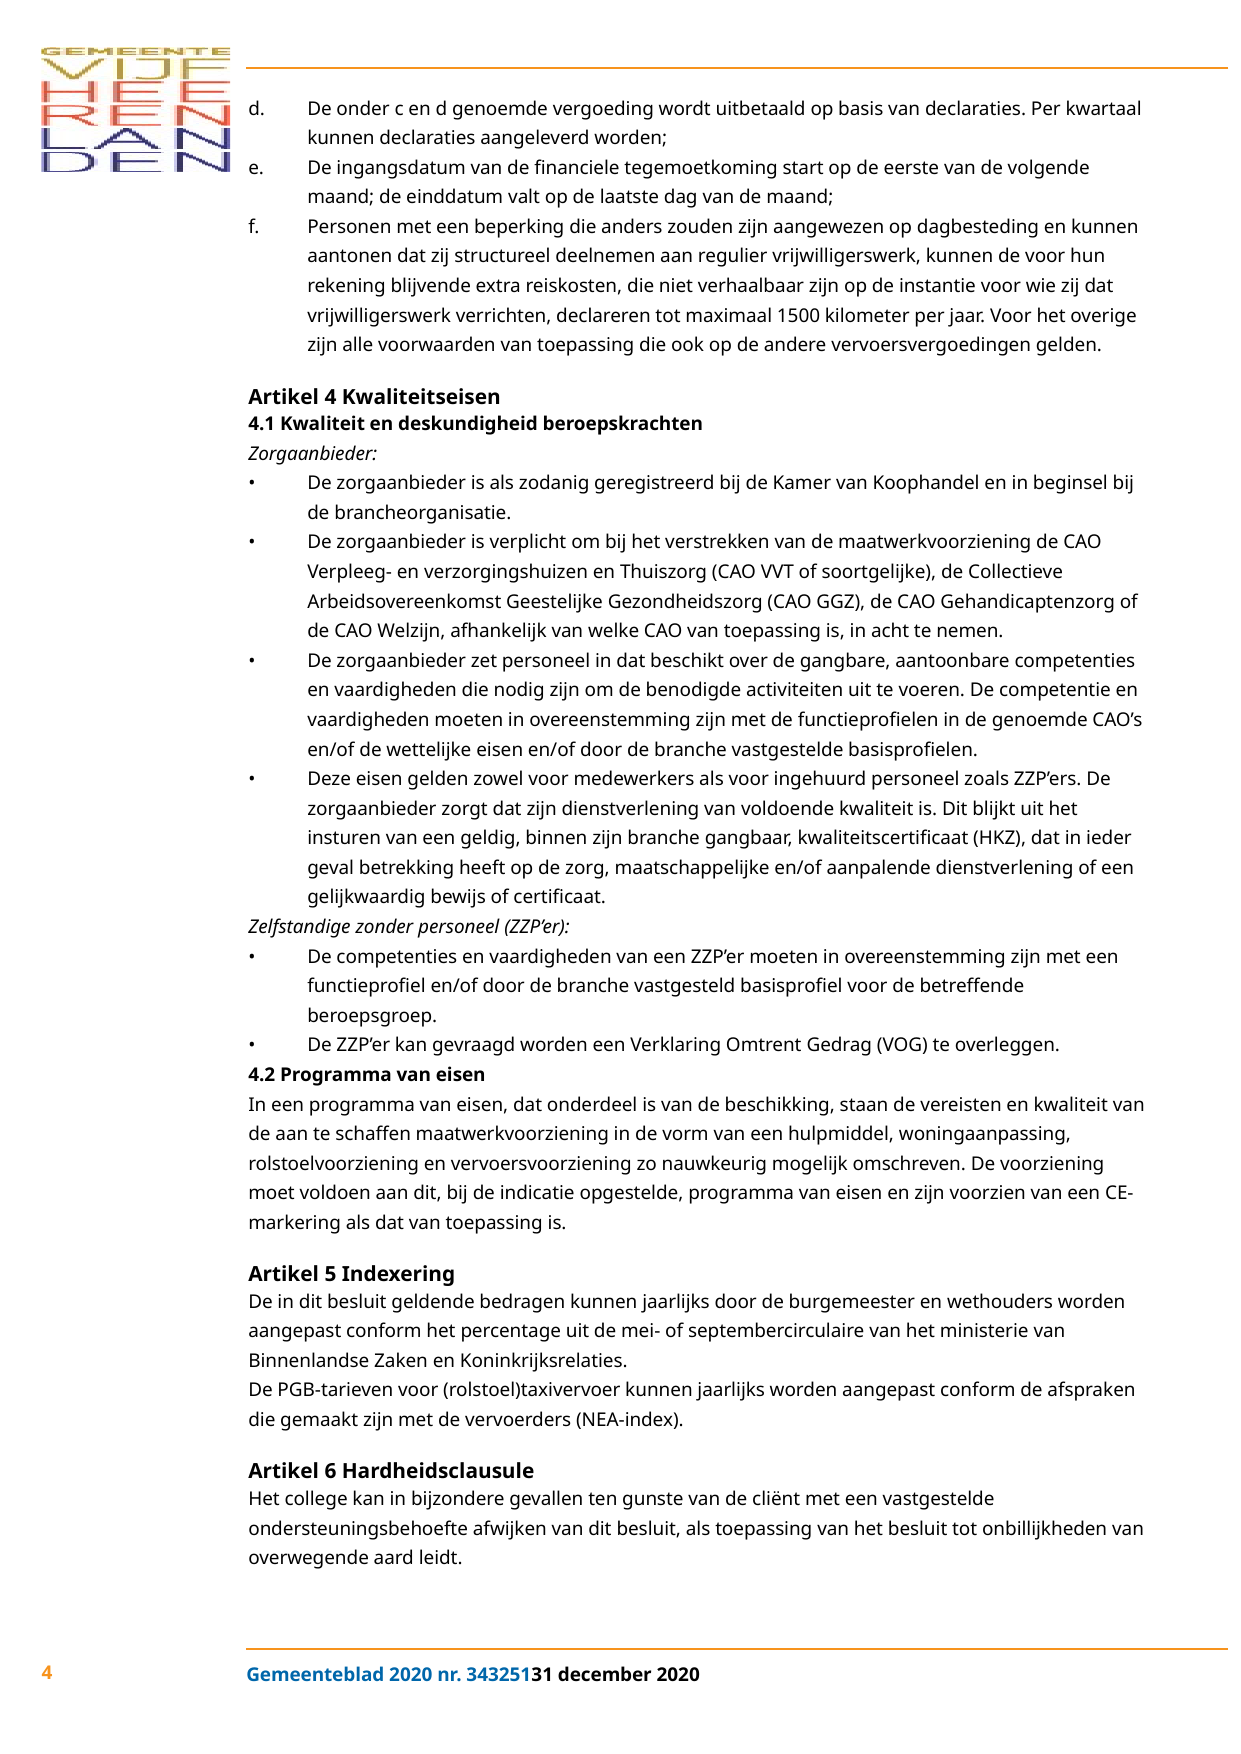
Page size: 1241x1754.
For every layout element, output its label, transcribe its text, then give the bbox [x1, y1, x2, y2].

list De competenties en vaardigheden van een ZZP’er moeten in overeenstemming zijn met een functieprofiel en/of door de branche vastgesteld basisprofiel voor de betreffende beroepsgroep. [248, 943, 1152, 1028]
list De zorgaanbieder is als zodanig geregistreerd bij de Kamer van Koophandel en in beginsel bij de brancheorganisatie. [248, 469, 1152, 525]
text In een programma van eisen, dat onderdeel is van de beschikking, staan de vereisten en kwaliteit van de aan te schaffen maatwerkvoorziening in de vorm van een hulpmiddel, woningaanpassing, rolstoelvoorziening en vervoersvoorziening zo nauwkeurig mogelijk omschreven. De voorziening moet voldoen aan dit, bij de indicatie opgestelde, programma van eisen en zijn voorzien van een CE-markering als dat van toepassing is. [248, 1091, 1152, 1235]
list De zorgaanbieder zet personeel in dat beschikt over de gangbare, aantoonbare competenties en vaardigheden die nodig zijn om de benodigde activiteiten uit te voeren. De competentie en vaardigheden moeten in overeenstemming zijn met de functieprofielen in de genoemde CAO’s en/of de wettelijke eisen en/of door de branche vastgestelde basisprofielen. [248, 647, 1152, 761]
list De ingangsdatum van de financiele tegemoetkoming start op de eerste van de volgende maand; de einddatum valt op de laatste dag van de maand; [248, 154, 1152, 209]
list De onder c en d genoemde vergoeding wordt uitbetaald op basis van declaraties. Per kwartaal kunnen declaraties aangeleverd worden; [248, 95, 1152, 150]
text 4.1 Kwaliteit en deskundigheid beroepskrachten [248, 410, 1152, 436]
list Deze eisen gelden zowel voor medewerkers als voor ingehuurd personeel zoals ZZP’ers. De zorgaanbieder zorgt dat zijn dienstverlening van voldoende kwaliteit is. Dit blijkt uit het insturen van een geldig, binnen zijn branche gangbaar, kwaliteitscertificaat (HKZ), dat in ieder geval betrekking heeft op de zorg, maatschappelijke en/of aanpalende dienstverlening of een gelijkwaardig bewijs of certificaat. [248, 765, 1152, 909]
text De in dit besluit geldende bedragen kunnen jaarlijks door de burgemeester en wethouders worden aangepast conform het percentage uit de mei- of septembercirculaire van het ministerie van Binnenlandse Zaken en Koninkrijksrelaties. [248, 1288, 1152, 1373]
text Artikel 6 Hardheidsclausule [248, 1457, 1152, 1485]
text De PGB-tarieven voor (rolstoel)taxivervoer kunnen jaarlijks worden aangepast conform de afspraken die gemaakt zijn met de vervoerders (NEA-index). [248, 1377, 1152, 1432]
text 4.2 Programma van eisen [248, 1061, 1152, 1087]
picture [41, 47, 231, 172]
list De zorgaanbieder is verplicht om bij het verstrekken van de maatwerkvoorziening de CAO Verpleeg- en verzorgingshuizen en Thuiszorg (CAO VVT of soortgelijke), de Collectieve Arbeidsovereenkomst Geestelijke Gezondheidszorg (CAO GGZ), de CAO Gehandicaptenzorg of de CAO Welzijn, afhankelijk van welke CAO van toepassing is, in acht te nemen. [248, 529, 1152, 643]
list De ZZP’er kan gevraagd worden een Verklaring Omtrent Gedrag (VOG) te overleggen. [248, 1032, 1152, 1057]
list Personen met een beperking die anders zouden zijn aangewezen op dagbesteding en kunnen aantonen dat zij structureel deelnemen aan regulier vrijwilligerswerk, kunnen de voor hun rekening blijvende extra reiskosten, die niet verhaalbaar zijn op de instantie voor wie zij dat vrijwilligerswerk verrichten, declareren tot maximaal 1500 kilometer per jaar. Voor het overige zijn alle voorwaarden van toepassing die ook op de andere vervoersvergoedingen gelden. [248, 213, 1152, 357]
text Artikel 4 Kwaliteitseisen [248, 382, 1152, 410]
text Het college kan in bijzondere gevallen ten gunste van de cliënt met een vastgestelde ondersteuningsbehoefte afwijken van dit besluit, als toepassing van het besluit tot onbillijkheden van overwegende aard leidt. [248, 1485, 1152, 1570]
text Artikel 5 Indexering [248, 1259, 1152, 1288]
text Zelfstandige zonder personeel (ZZP’er): [248, 913, 1152, 939]
text Zorgaanbieder: [248, 440, 1152, 466]
